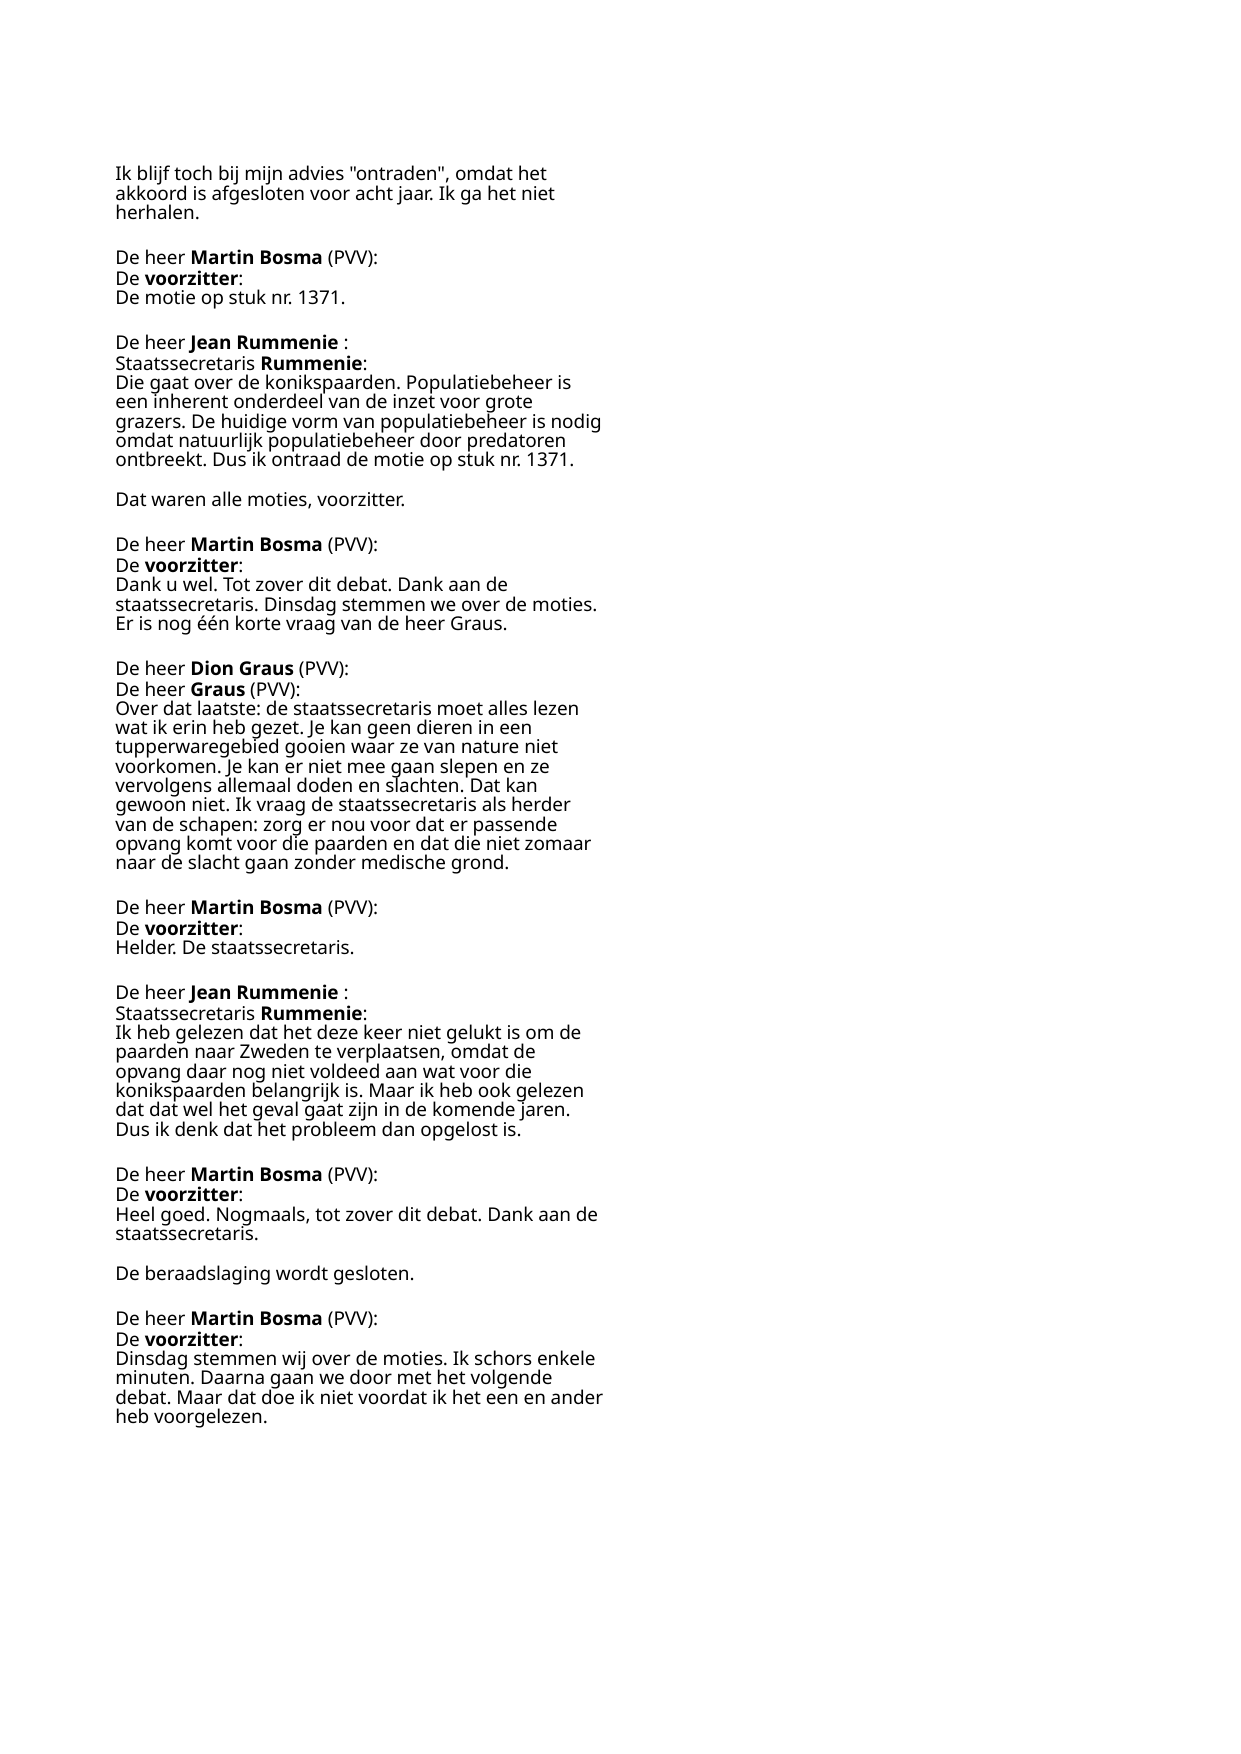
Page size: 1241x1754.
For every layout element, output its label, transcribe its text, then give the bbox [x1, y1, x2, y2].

text De heer Martin Bosma (PVV): [115, 244, 605, 270]
text De heer Jean Rummenie : [115, 329, 605, 355]
text Dank u wel. Tot zover dit debat. Dank aan de staatssecretaris. Dinsdag stemmen we over de moties. Er is nog één korte vraag van de heer Graus. [115, 576, 605, 634]
text De voorzitter: [115, 557, 605, 576]
text De heer Martin Bosma (PVV): [115, 1305, 605, 1331]
text De heer Dion Graus (PVV): [115, 655, 605, 681]
text Staatssecretaris Rummenie: [115, 355, 605, 374]
text De heer Jean Rummenie : [115, 979, 605, 1005]
text Helder. De staatssecretaris. [115, 939, 605, 958]
text De voorzitter: [115, 1331, 605, 1350]
text Ik blijf toch bij mijn advies "ontraden", omdat het akkoord is afgesloten voor acht jaar. Ik ga het niet herhalen. [115, 165, 605, 223]
text Die gaat over de konikspaarden. Populatiebeheer is een inherent onderdeel van de inzet voor grote grazers. De huidige vorm van populatiebeheer is nodig omdat natuurlijk populatiebeheer door predatoren ontbreekt. Dus ik ontraad de motie op stuk nr. 1371. [115, 374, 605, 470]
text Heel goed. Nogmaals, tot zover dit debat. Dank aan de staatssecretaris. [115, 1206, 605, 1244]
text De motie op stuk nr. 1371. [115, 289, 605, 308]
text De voorzitter: [115, 270, 605, 289]
text De voorzitter: [115, 1186, 605, 1206]
text Over dat laatste: de staatssecretaris moet alles lezen wat ik erin heb gezet. Je kan geen dieren in een tupperwaregebied gooien waar ze van nature niet voorkomen. Je kan er niet mee gaan slepen en ze vervolgens allemaal doden en slachten. Dat kan gewoon niet. Ik vraag de staatssecretaris als herder van de schapen: zorg er nou voor dat er passende opvang komt voor die paarden en dat die niet zomaar naar de slacht gaan zonder medische grond. [115, 700, 605, 873]
text De beraadslaging wordt gesloten. [115, 1265, 605, 1284]
text Dat waren alle moties, voorzitter. [115, 491, 605, 510]
text De heer Graus (PVV): [115, 681, 605, 700]
text De voorzitter: [115, 920, 605, 939]
text De heer Martin Bosma (PVV): [115, 531, 605, 557]
text Staatssecretaris Rummenie: [115, 1005, 605, 1024]
text Dinsdag stemmen wij over de moties. Ik schors enkele minuten. Daarna gaan we door met het volgende debat. Maar dat doe ik niet voordat ik het een en ander heb voorgelezen. [115, 1350, 605, 1427]
text Ik heb gelezen dat het deze keer niet gelukt is om de paarden naar Zweden te verplaatsen, omdat de opvang daar nog niet voldeed aan wat voor die konikspaarden belangrijk is. Maar ik heb ook gelezen dat dat wel het geval gaat zijn in de komende jaren. Dus ik denk dat het probleem dan opgelost is. [115, 1024, 605, 1140]
text De heer Martin Bosma (PVV): [115, 1161, 605, 1186]
text De heer Martin Bosma (PVV): [115, 894, 605, 920]
